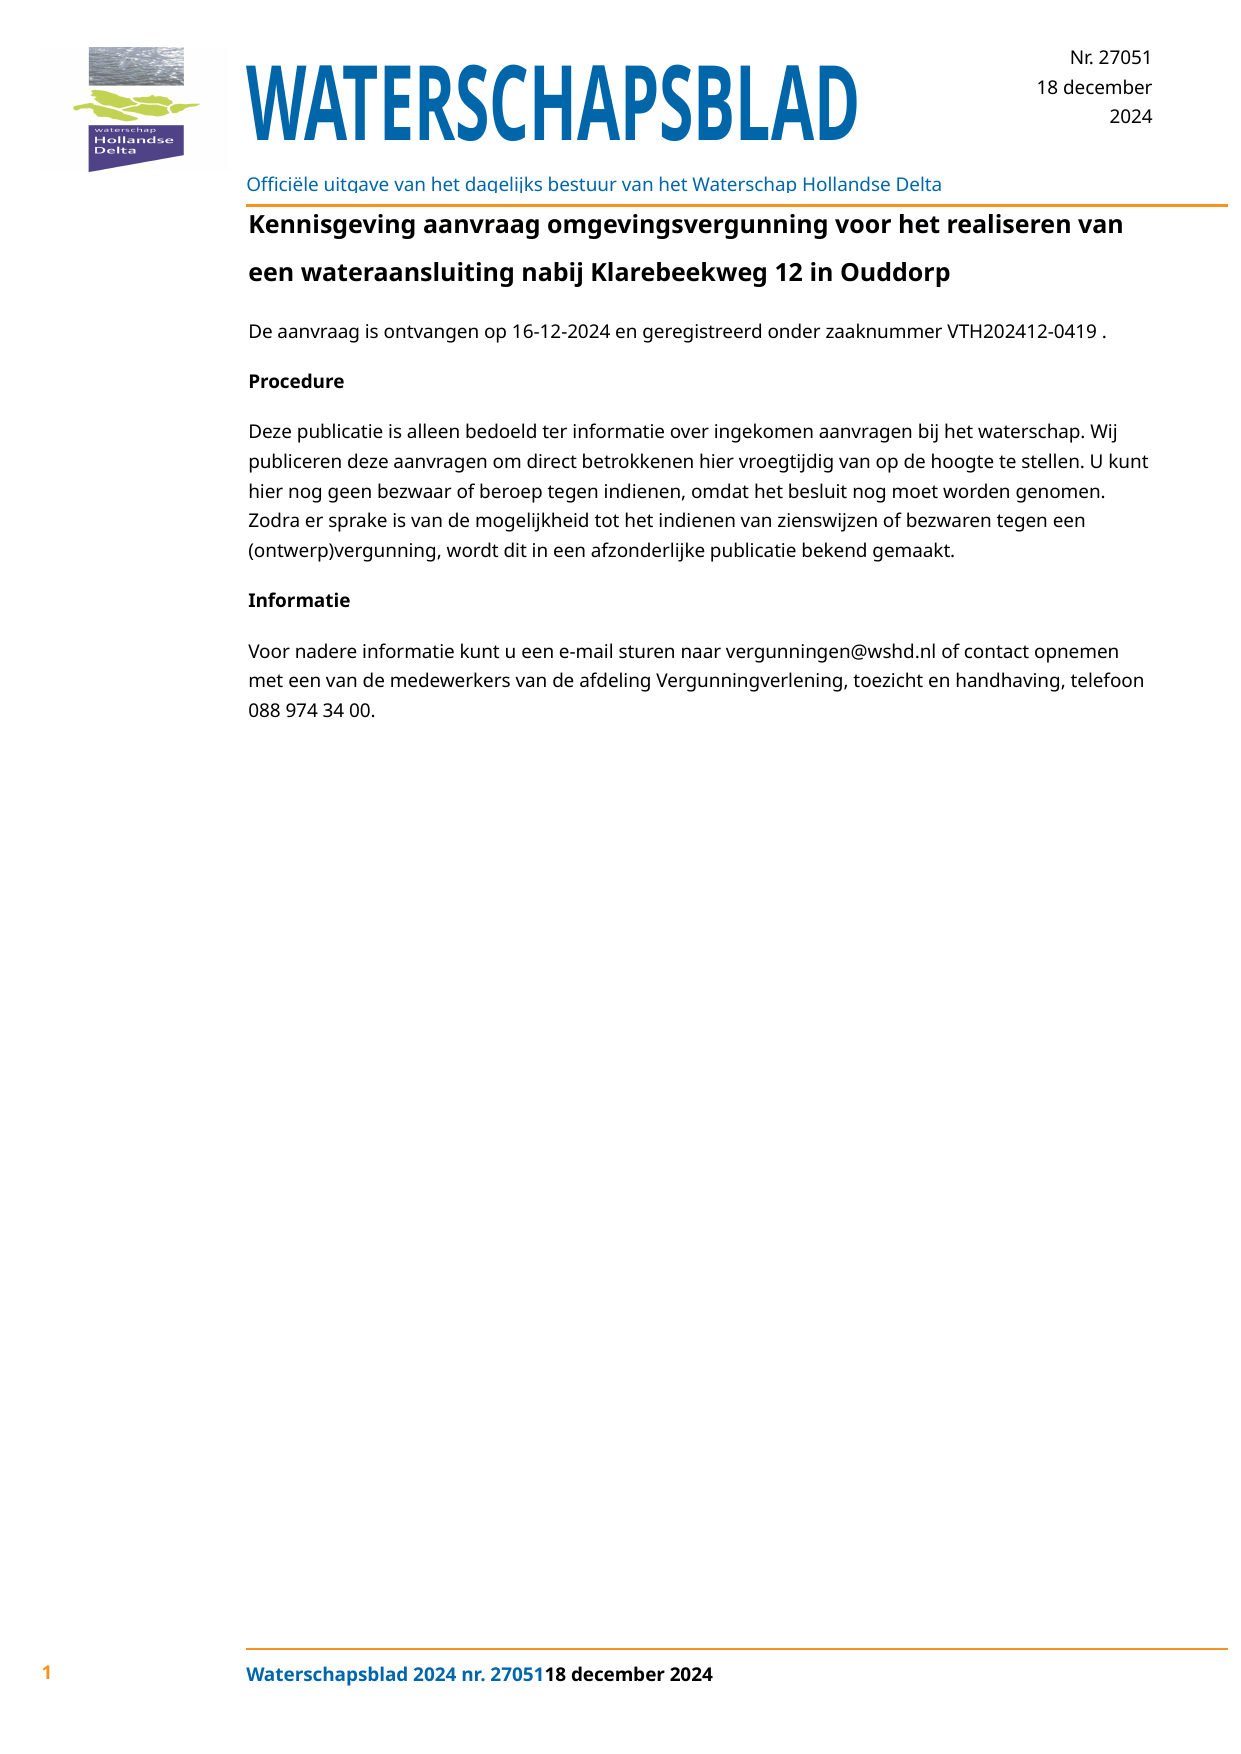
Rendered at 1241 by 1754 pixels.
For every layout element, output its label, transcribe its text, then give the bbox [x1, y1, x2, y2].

picture [41, 47, 231, 172]
text Voor nadere informatie kunt u een e-mail sturen naar vergunningen@wshd.nl of contact opnemen met een van de medewerkers van de afdeling Vergunningverlening, toezicht en handhaving, telefoon 088 974 34 00. [248, 638, 1152, 723]
text Kennisgeving aanvraag omgevingsvergunning voor het realiseren van een wateraansluiting nabij Klarebeekweg 12 in Ouddorp [248, 207, 1152, 288]
text Deze publicatie is alleen bedoeld ter informatie over ingekomen aanvragen bij het waterschap. Wij publiceren deze aanvragen om direct betrokkenen hier vroegtijdig van op de hoogte te stellen. U kunt hier nog geen bezwaar of beroep tegen indienen, omdat het besluit nog moet worden genomen. Zodra er sprake is van de mogelijkheid tot het indienen van zienswijzen of bezwaren tegen een (ontwerp)vergunning, wordt dit in een afzonderlijke publicatie bekend gemaakt. [248, 419, 1152, 563]
text Procedure [248, 368, 1152, 394]
text De aanvraag is ontvangen op 16-12-2024 en geregistreerd onder zaaknummer VTH202412-0419 . [248, 318, 1152, 344]
text Informatie [248, 587, 1152, 613]
